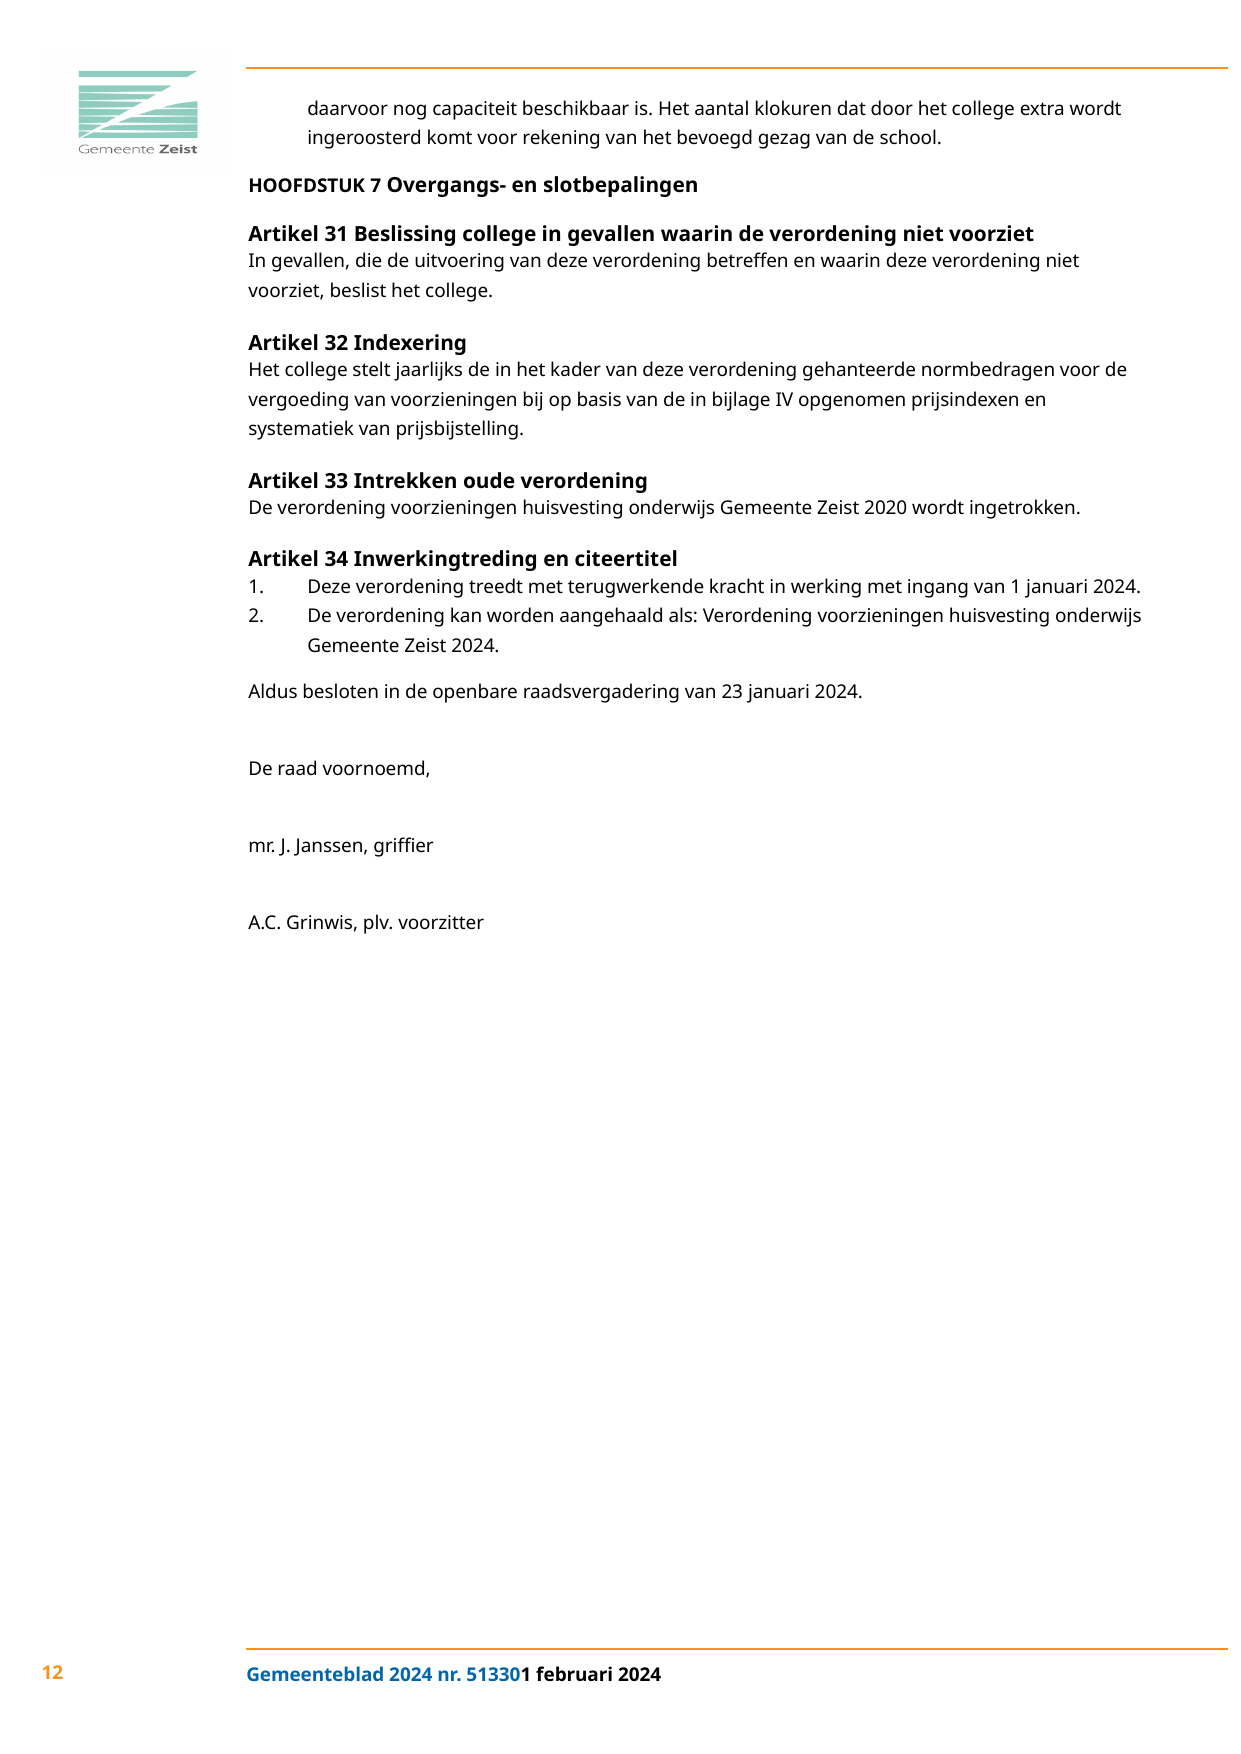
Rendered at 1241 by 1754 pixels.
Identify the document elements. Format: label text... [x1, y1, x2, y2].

text Aldus besloten in de openbare raadsvergadering van 23 januari 2024. [248, 678, 1152, 703]
text Artikel 31 Beslissing college in gevallen waarin de verordening niet voorziet [248, 219, 1152, 248]
text De verordening voorzieningen huisvesting onderwijs Gemeente Zeist 2020 wordt ingetrokken. [248, 494, 1152, 520]
list De verordening kan worden aangehaald als: Verordening voorzieningen huisvesting onderwijs Gemeente Zeist 2024. [248, 603, 1152, 658]
list Deze verordening treedt met terugwerkende kracht in werking met ingang van 1 januari 2024. [248, 573, 1152, 599]
list daarvoor nog capaciteit beschikbaar is. Het aantal klokuren dat door het college extra wordt ingeroosterd komt voor rekening van het bevoegd gezag van de school. [248, 95, 1152, 150]
text mr. J. Janssen, griffier [248, 832, 1152, 858]
picture [41, 47, 231, 172]
text A.C. Grinwis, plv. voorzitter [248, 909, 1152, 935]
text Artikel 34 Inwerkingtreding en citeertitel [248, 544, 1152, 573]
text Het college stelt jaarlijks de in het kader van deze verordening gehanteerde normbedragen voor de vergoeding van voorzieningen bij op basis van de in bijlage IV opgenomen prijsindexen en systematiek van prijsbijstelling. [248, 356, 1152, 441]
text Artikel 33 Intrekken oude verordening [248, 466, 1152, 494]
text De raad voornoemd, [248, 755, 1152, 781]
text In gevallen, die de uitvoering van deze verordening betreffen en waarin deze verordening niet voorziet, beslist het college. [248, 248, 1152, 303]
text Artikel 32 Indexering [248, 328, 1152, 356]
text HOOFDSTUK 7 Overgangs- en slotbepalingen [248, 170, 1152, 198]
